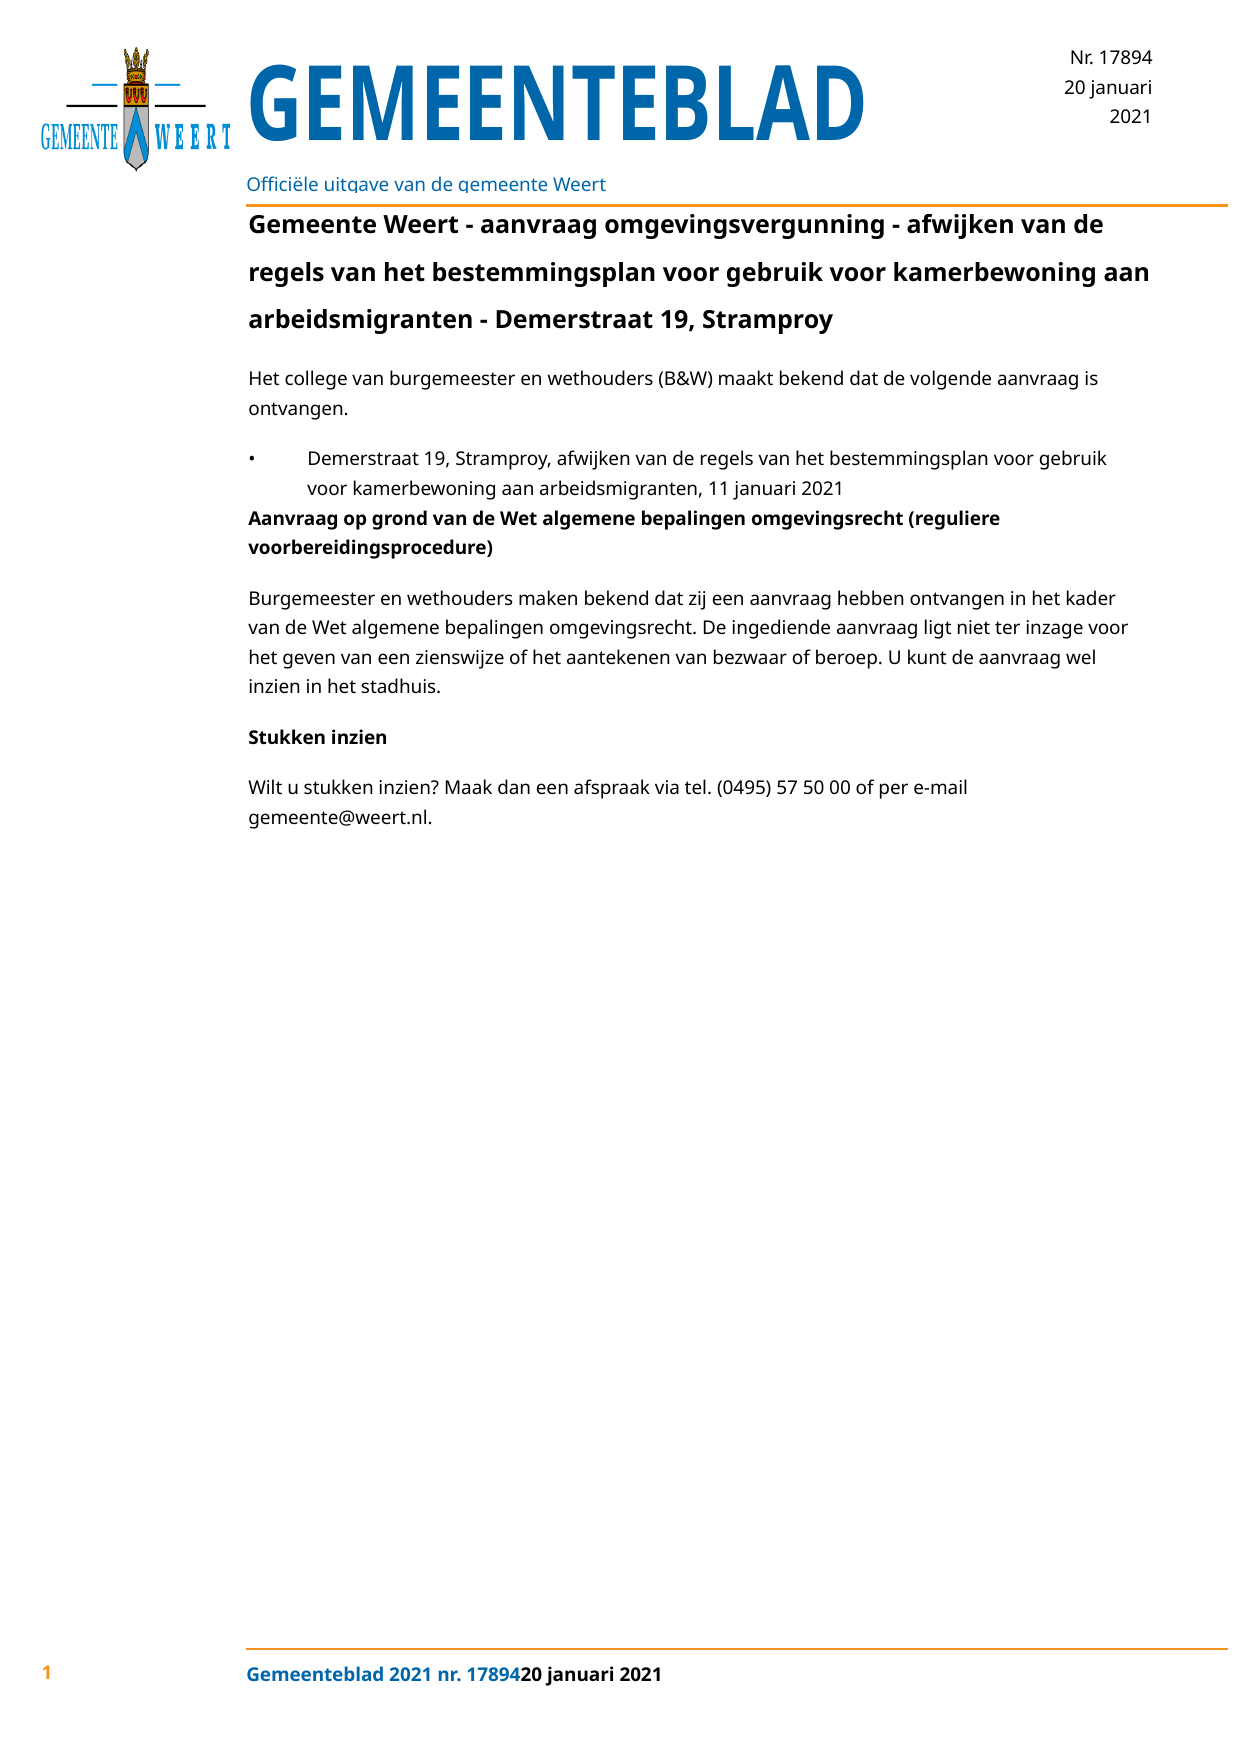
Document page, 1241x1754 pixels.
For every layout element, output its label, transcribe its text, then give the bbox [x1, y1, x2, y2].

picture [41, 47, 231, 172]
text Burgemeester en wethouders maken bekend dat zij een aanvraag hebben ontvangen in het kader van de Wet algemene bepalingen omgevingsrecht. De ingediende aanvraag ligt niet ter inzage voor het geven van een zienswijze of het aantekenen van bezwaar of beroep. U kunt de aanvraag wel inzien in het stadhuis. [248, 585, 1152, 699]
text Stukken inzien [248, 724, 1152, 749]
text Gemeente Weert - aanvraag omgevingsvergunning - afwijken van de regels van het bestemmingsplan voor gebruik voor kamerbewoning aan arbeidsmigranten - Demerstraat 19, Stramproy [248, 207, 1152, 336]
list Demerstraat 19, Stramproy, afwijken van de regels van het bestemmingsplan voor gebruik voor kamerbewoning aan arbeidsmigranten, 11 januari 2021 [248, 446, 1152, 501]
text Wilt u stukken inzien? Maak dan een afspraak via tel. (0495) 57 50 00 of per e-mail gemeente@weert.nl. [248, 774, 1152, 829]
text Aanvraag op grond van de Wet algemene bepalingen omgevingsrecht (reguliere voorbereidingsprocedure) [248, 505, 1152, 560]
text Het college van burgemeester en wethouders (B&W) maakt bekend dat de volgende aanvraag is ontvangen. [248, 366, 1152, 421]
